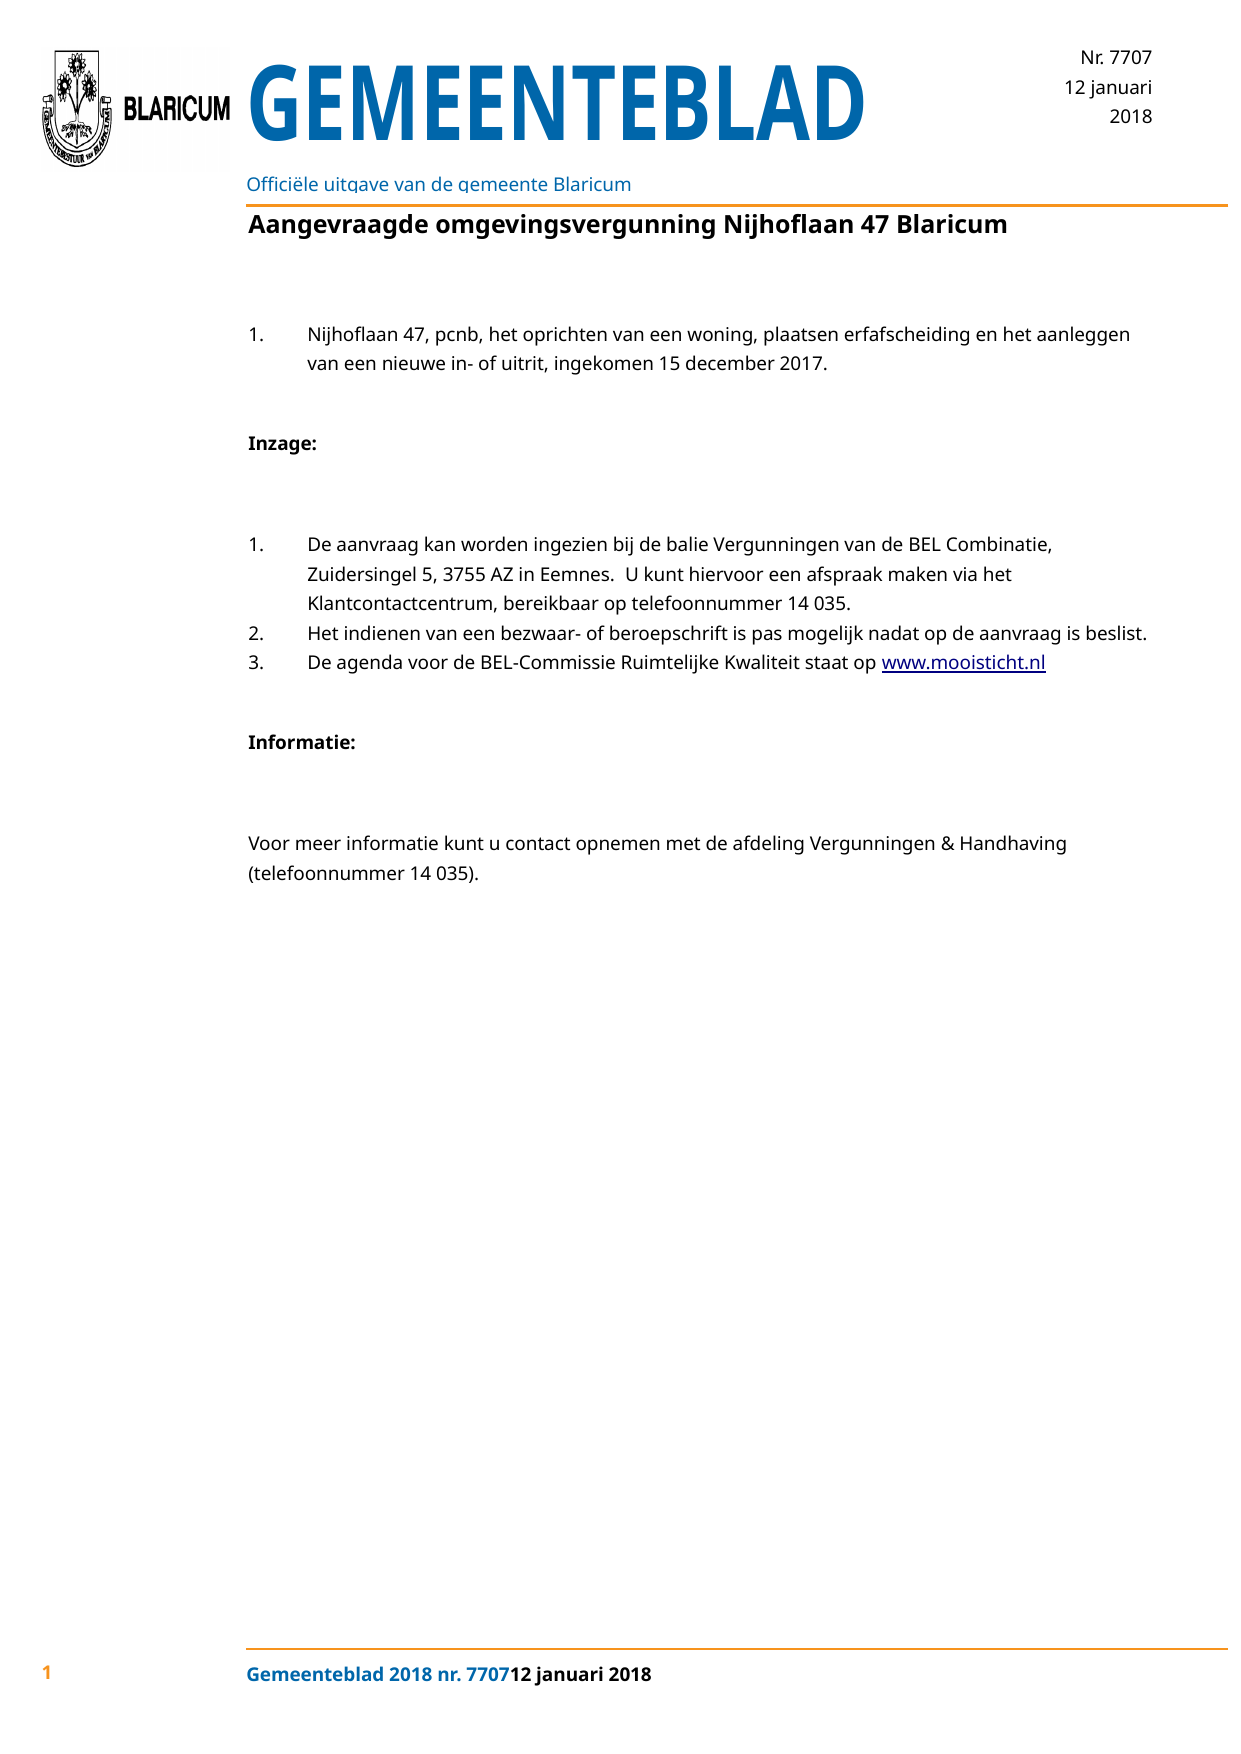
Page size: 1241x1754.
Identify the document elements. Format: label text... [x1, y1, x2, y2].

text Voor meer informatie kunt u contact opnemen met de afdeling Vergunningen & Handhaving (telefoonnummer 14 035). [248, 830, 1152, 886]
list De aanvraag kan worden ingezien bij de balie Vergunningen van de BEL Combinatie, Zuidersingel 5, 3755 AZ in Eemnes. U kunt hiervoor een afspraak maken via het Klantcontactcentrum, bereikbaar op telefoonnummer 14 035. [248, 531, 1152, 616]
text Aangevraagde omgevingsvergunning Nijhoflaan 47 Blaricum [248, 207, 1152, 241]
list De agenda voor de BEL-Commissie Ruimtelijke Kwaliteit staat op www.mooisticht.nl [248, 649, 1152, 675]
text Informatie: [248, 729, 1152, 755]
picture [41, 47, 231, 172]
list Nijhoflaan 47, pcnb, het oprichten van een woning, plaatsen erfafscheiding en het aanleggen van een nieuwe in- of uitrit, ingekomen 15 december 2017. [248, 321, 1152, 376]
text Inzage: [248, 430, 1152, 456]
list Het indienen van een bezwaar- of beroepschrift is pas mogelijk nadat op de aanvraag is beslist. [248, 620, 1152, 646]
